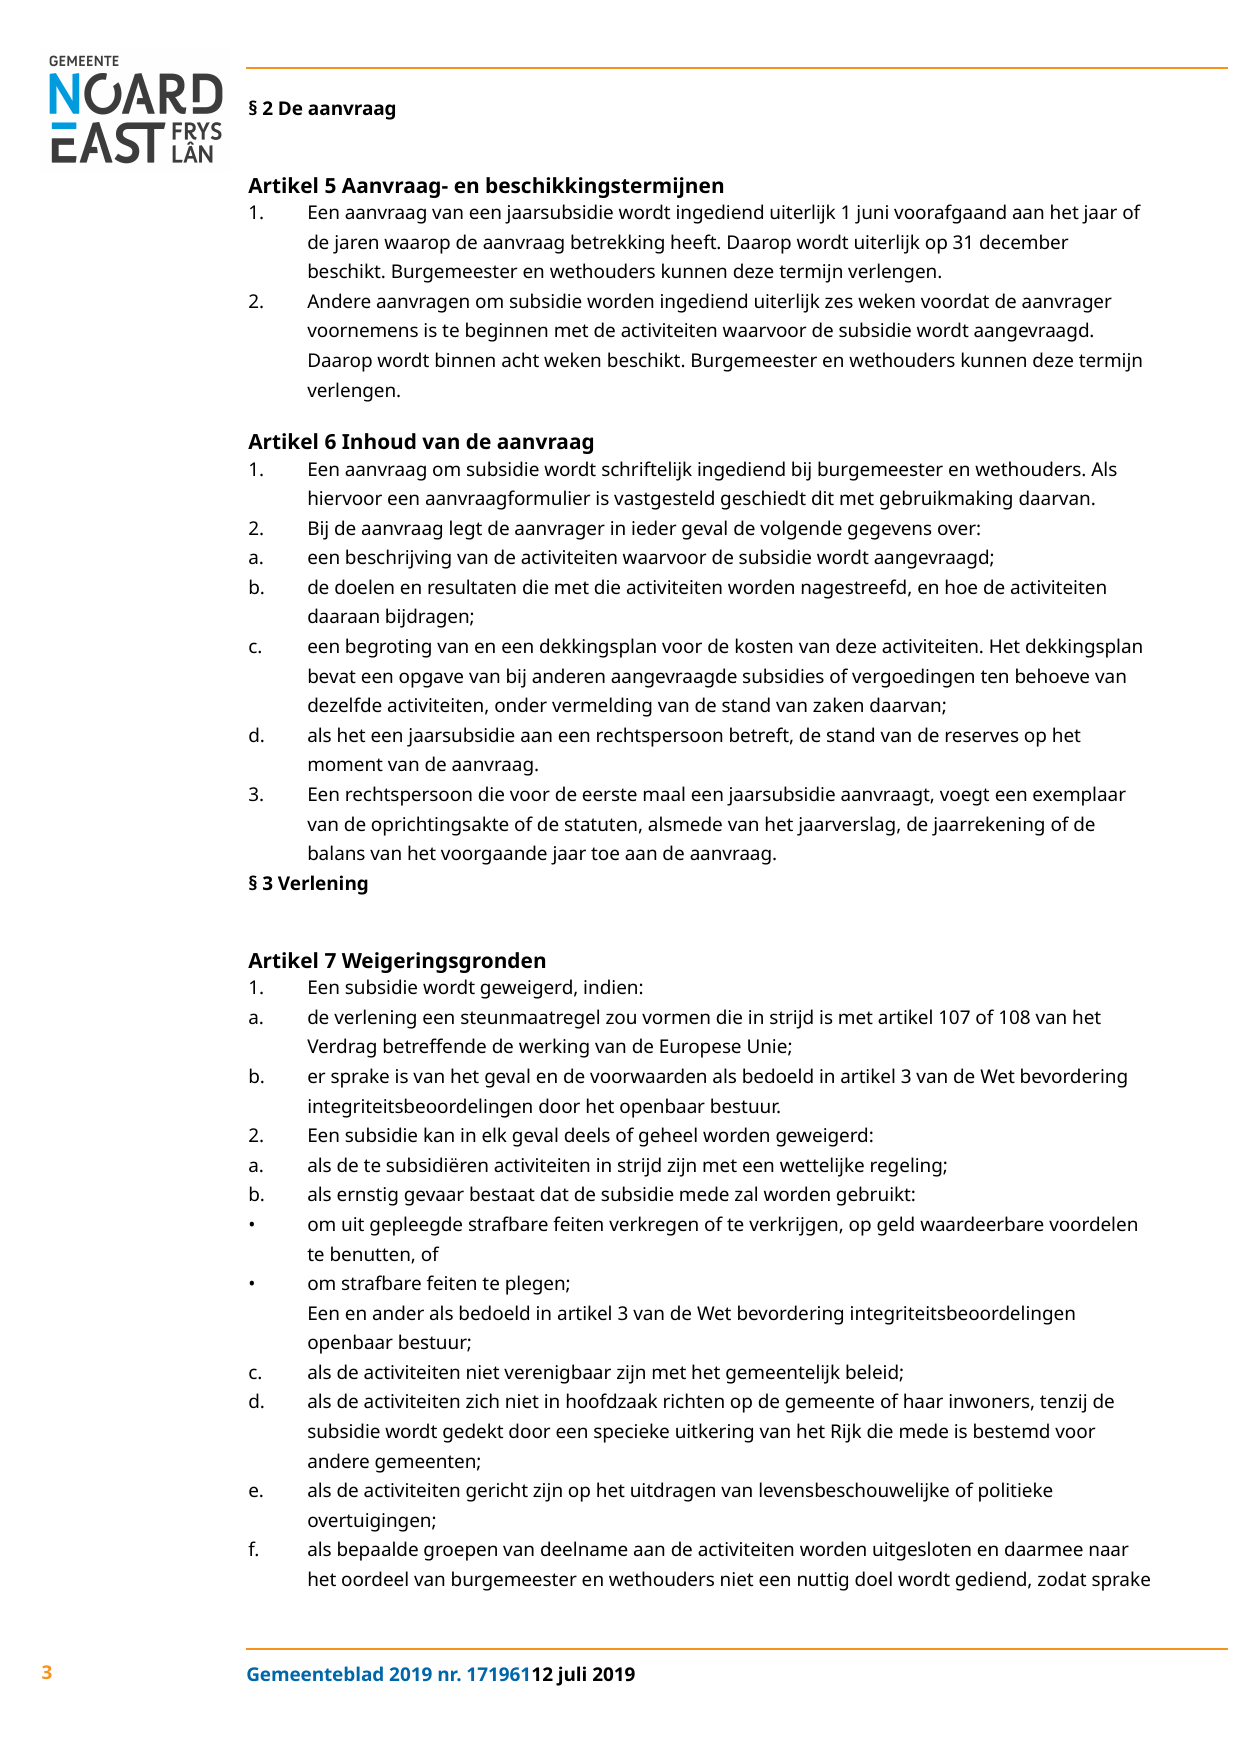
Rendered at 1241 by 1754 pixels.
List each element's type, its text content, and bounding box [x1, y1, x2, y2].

list Een en ander als bedoeld in artikel 3 van de Wet bevordering integriteitsbeoordelingen openbaar bestuur; [248, 1300, 1152, 1355]
list Een rechtspersoon die voor de eerste maal een jaarsubsidie aanvraagt, voegt een exemplaar van de oprichtingsakte of de statuten, alsmede van het jaarverslag, de jaarrekening of de balans van het voorgaande jaar toe aan de aanvraag. [248, 781, 1152, 866]
list als ernstig gevaar bestaat dat de subsidie mede zal worden gebruikt: [248, 1182, 1152, 1207]
list Een aanvraag om subsidie wordt schriftelijk ingediend bij burgemeester en wethouders. Als hiervoor een aanvraagformulier is vastgesteld geschiedt dit met gebruikmaking daarvan. [248, 456, 1152, 511]
list als het een jaarsubsidie aan een rechtspersoon betreft, de stand van de reserves op het moment van de aanvraag. [248, 722, 1152, 777]
text § 3 Verlening [248, 870, 1152, 896]
picture [41, 47, 231, 172]
list als de activiteiten gericht zijn op het uitdragen van levensbeschouwelijke of politieke overtuigingen; [248, 1477, 1152, 1533]
text Artikel 5 Aanvraag- en beschikkingstermijnen [248, 171, 1152, 199]
list Andere aanvragen om subsidie worden ingediend uiterlijk zes weken voordat de aanvrager voornemens is te beginnen met de activiteiten waarvoor de subsidie wordt aangevraagd. Daarop wordt binnen acht weken beschikt. Burgemeester en wethouders kunnen deze termijn verlengen. [248, 288, 1152, 403]
list Een aanvraag van een jaarsubsidie wordt ingediend uiterlijk 1 juni voorafgaand aan het jaar of de jaren waarop de aanvraag betrekking heeft. Daarop wordt uiterlijk op 31 december beschikt. Burgemeester en wethouders kunnen deze termijn verlengen. [248, 199, 1152, 284]
list een beschrijving van de activiteiten waarvoor de subsidie wordt aangevraagd; [248, 544, 1152, 570]
list de verlening een steunmaatregel zou vormen die in strijd is met artikel 107 of 108 van het Verdrag betreffende de werking van de Europese Unie; [248, 1004, 1152, 1059]
text Artikel 6 Inhoud van de aanvraag [248, 427, 1152, 456]
list om strafbare feiten te plegen; [248, 1270, 1152, 1296]
list de doelen en resultaten die met die activiteiten worden nagestreefd, en hoe de activiteiten daaraan bijdragen; [248, 574, 1152, 629]
list Een subsidie wordt geweigerd, indien: [248, 974, 1152, 1000]
list er sprake is van het geval en de voorwaarden als bedoeld in artikel 3 van de Wet bevordering integriteitsbeoordelingen door het openbaar bestuur. [248, 1063, 1152, 1118]
list Een subsidie kan in elk geval deels of geheel worden geweigerd: [248, 1122, 1152, 1148]
list Bij de aanvraag legt de aanvrager in ieder geval de volgende gegevens over: [248, 515, 1152, 541]
text § 2 De aanvraag [248, 95, 1152, 121]
text Artikel 7 Weigeringsgronden [248, 946, 1152, 974]
list als bepaalde groepen van deelname aan de activiteiten worden uitgesloten en daarmee naar het oordeel van burgemeester en wethouders niet een nuttig doel wordt gediend, zodat sprake [248, 1537, 1152, 1592]
list als de te subsidiëren activiteiten in strijd zijn met een wettelijke regeling; [248, 1152, 1152, 1178]
list een begroting van en een dekkingsplan voor de kosten van deze activiteiten. Het dekkingsplan bevat een opgave van bij anderen aangevraagde subsidies of vergoedingen ten behoeve van dezelfde activiteiten, onder vermelding van de stand van zaken daarvan; [248, 633, 1152, 718]
list om uit gepleegde strafbare feiten verkregen of te verkrijgen, op geld waardeerbare voordelen te benutten, of [248, 1211, 1152, 1266]
list als de activiteiten niet verenigbaar zijn met het gemeentelijk beleid; [248, 1359, 1152, 1385]
list als de activiteiten zich niet in hoofdzaak richten op de gemeente of haar inwoners, tenzij de subsidie wordt gedekt door een specieke uitkering van het Rijk die mede is bestemd voor andere gemeenten; [248, 1389, 1152, 1473]
